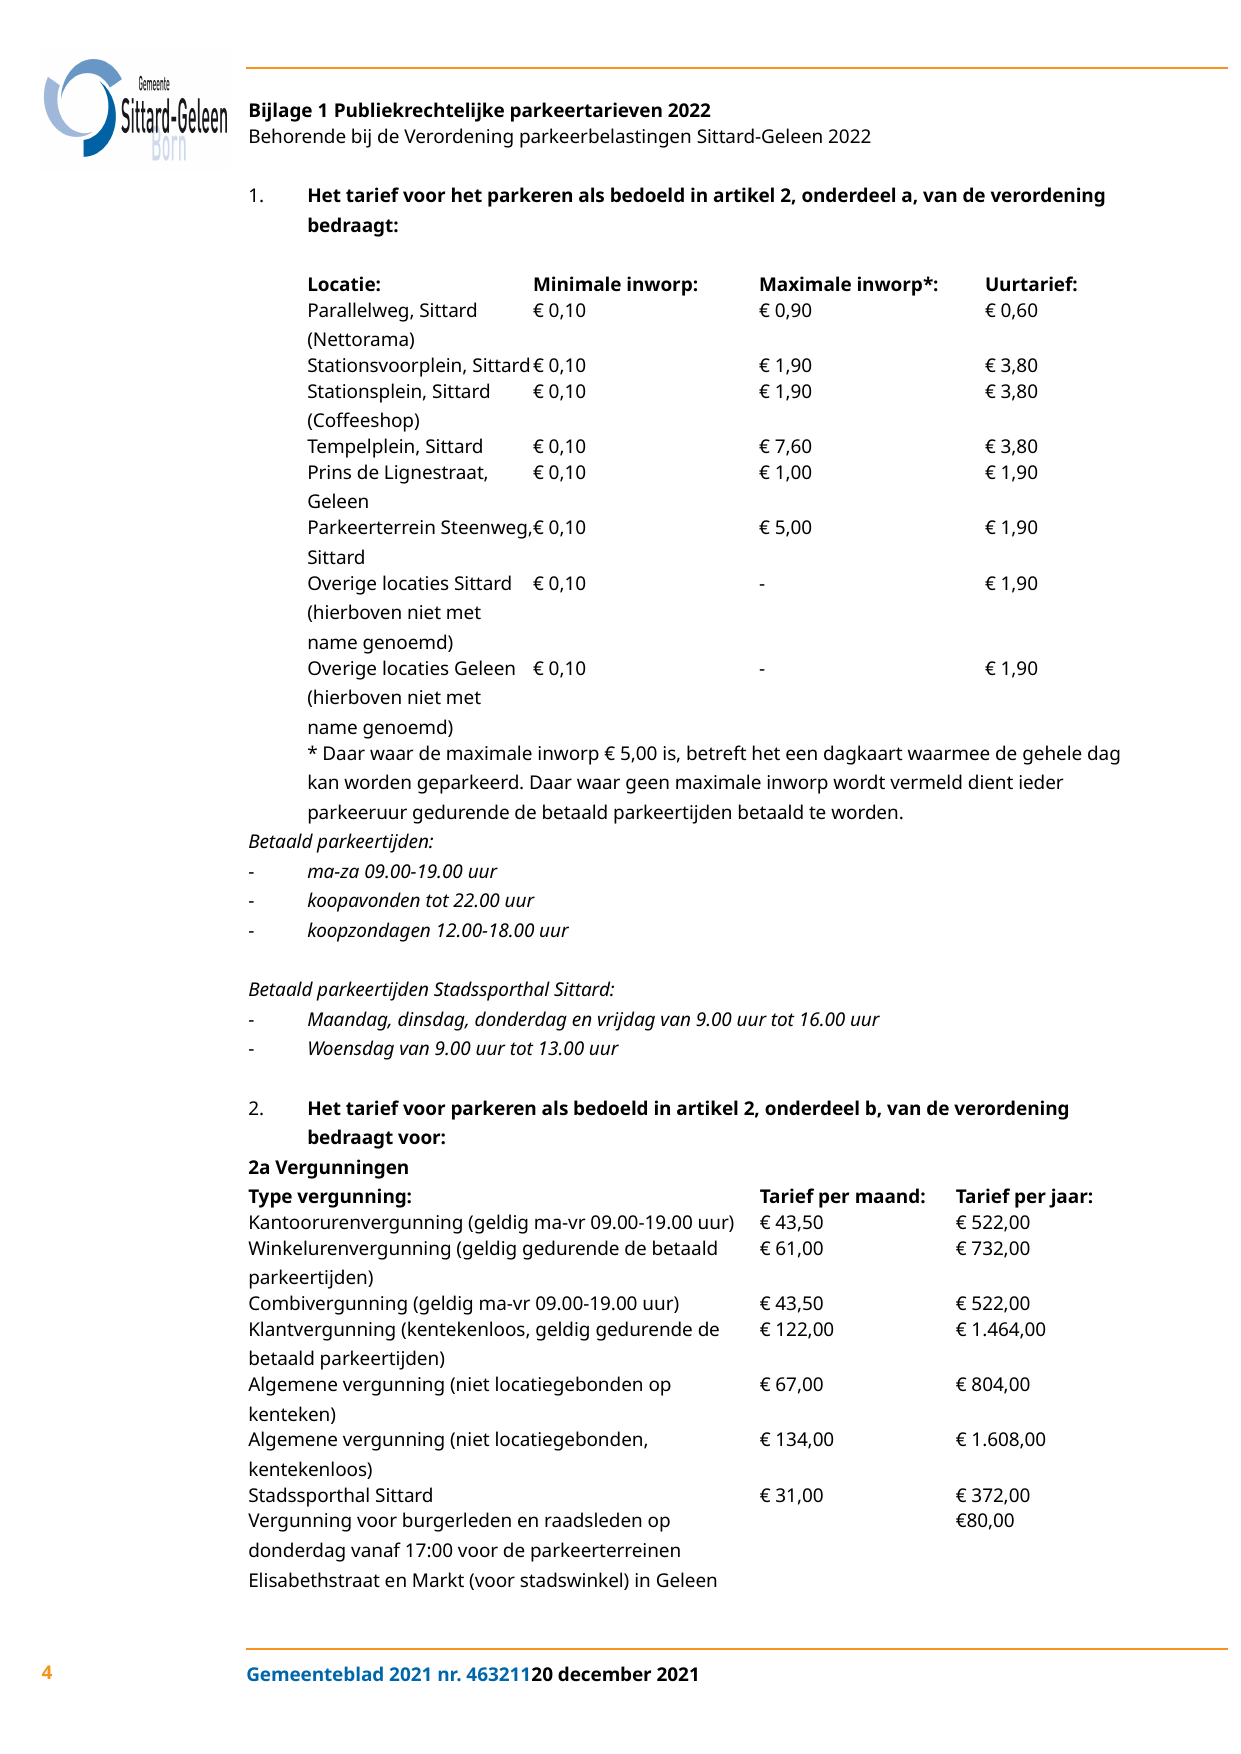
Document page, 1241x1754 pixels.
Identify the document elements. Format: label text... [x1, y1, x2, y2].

table_cell € 0,60 [985, 297, 1211, 352]
table_cell € 1.464,00 [956, 1316, 1152, 1371]
table_header Tarief per maand: [760, 1184, 956, 1209]
table_cell Stationsplein, Sittard (Coffeeshop) [307, 378, 533, 433]
table_cell € 804,00 [956, 1371, 1152, 1427]
table_header Uurtarief: [985, 271, 1211, 297]
table_cell Parkeerterrein Steenweg, Sittard [307, 515, 533, 570]
table_cell € 43,50 [760, 1209, 956, 1235]
list ma-za 09.00-19.00 uur [248, 858, 1152, 884]
table_cell € 0,10 [533, 434, 759, 459]
table_cell [760, 1508, 956, 1593]
list Woensdag van 9.00 uur tot 13.00 uur [248, 1036, 1152, 1061]
table_cell € 0,10 [533, 353, 759, 378]
table_cell € 43,50 [760, 1290, 956, 1316]
table_header Locatie: [307, 271, 533, 297]
table_cell € 1,90 [759, 378, 985, 433]
table_cell Vergunning voor burgerleden en raadsleden op donderdag vanaf 17:00 voor de parkeerterreinen Elisabethstraat en Markt (voor stadswinkel) in Geleen [248, 1508, 759, 1593]
table_cell Overige locaties Geleen (hierboven niet met name genoemd) [307, 655, 533, 739]
table_cell € 134,00 [760, 1427, 956, 1482]
table_cell € 5,00 [759, 515, 985, 570]
table_cell Algemene vergunning (niet locatiegebonden op kenteken) [248, 1371, 759, 1427]
text Betaald parkeertijden: [248, 828, 1152, 854]
table_cell € 1,00 [759, 459, 985, 514]
table_cell Combivergunning (geldig ma-vr 09.00-19.00 uur) [248, 1290, 759, 1316]
list * Daar waar de maximale inworp € 5,00 is, betreft het een dagkaart waarmee de gehele dag kan worden geparkeerd. Daar waar geen maximale inworp wordt vermeld dient ieder parkeeruur gedurende de betaald parkeertijden betaald te worden. [248, 740, 1152, 824]
list koopzondagen 12.00-18.00 uur [248, 917, 1152, 943]
table_cell € 1,90 [985, 459, 1211, 514]
table_header Maximale inworp*: [759, 271, 985, 297]
table_header Tarief per jaar: [956, 1184, 1152, 1209]
table_cell € 0,10 [533, 459, 759, 514]
table_cell € 67,00 [760, 1371, 956, 1427]
text Betaald parkeertijden Stadssporthal Sittard: [248, 976, 1152, 1002]
table_cell € 3,80 [985, 434, 1211, 459]
table_header Type vergunning: [248, 1184, 759, 1209]
table_cell € 1,90 [985, 655, 1211, 739]
table_cell € 0,10 [533, 515, 759, 570]
table_cell € 1.608,00 [956, 1427, 1152, 1482]
table_cell € 0,10 [533, 655, 759, 739]
table_cell Klantvergunning (kentekenloos, geldig gedurende de betaald parkeertijden) [248, 1316, 759, 1371]
table_cell €80,00 [956, 1508, 1152, 1593]
table_cell € 0,90 [759, 297, 985, 352]
text Behorende bij de Verordening parkeerbelastingen Sittard-Geleen 2022 [248, 123, 1152, 149]
table_cell € 122,00 [760, 1316, 956, 1371]
list Maandag, dinsdag, donderdag en vrijdag van 9.00 uur tot 16.00 uur [248, 1006, 1152, 1032]
table_cell € 0,10 [533, 297, 759, 352]
list koopavonden tot 22.00 uur [248, 888, 1152, 913]
table_cell € 0,10 [533, 378, 759, 433]
table_cell Stadssporthal Sittard [248, 1482, 759, 1508]
table_cell € 522,00 [956, 1290, 1152, 1316]
table_cell € 1,90 [985, 570, 1211, 655]
table_cell Prins de Lignestraat, Geleen [307, 459, 533, 514]
text Bijlage 1 Publiekrechtelijke parkeertarieven 2022 [248, 95, 1152, 123]
table_cell Algemene vergunning (niet locatiegebonden, kentekenloos) [248, 1427, 759, 1482]
list Het tarief voor parkeren als bedoeld in artikel 2, onderdeel b, van de verordening bedraagt voor: [248, 1095, 1152, 1150]
table_cell - [759, 570, 985, 655]
table_cell € 522,00 [956, 1209, 1152, 1235]
table_cell € 1,90 [985, 515, 1211, 570]
table_cell € 61,00 [760, 1235, 956, 1290]
table_cell € 3,80 [985, 353, 1211, 378]
table_cell Tempelplein, Sittard [307, 434, 533, 459]
table_cell € 1,90 [759, 353, 985, 378]
picture [41, 47, 231, 172]
table_cell € 372,00 [956, 1482, 1152, 1508]
table_cell € 0,10 [533, 570, 759, 655]
table_cell € 732,00 [956, 1235, 1152, 1290]
table_cell Stationsvoorplein, Sittard [307, 353, 533, 378]
text 2a Vergunningen [248, 1154, 1152, 1179]
table_cell - [759, 655, 985, 739]
list Het tarief voor het parkeren als bedoeld in artikel 2, onderdeel a, van de verordening bedraagt: [248, 182, 1152, 238]
table_cell Parallelweg, Sittard (Nettorama) [307, 297, 533, 352]
table_cell Winkelurenvergunning (geldig gedurende de betaald parkeertijden) [248, 1235, 759, 1290]
table_cell € 7,60 [759, 434, 985, 459]
table_cell Overige locaties Sittard (hierboven niet met name genoemd) [307, 570, 533, 655]
table_header Minimale inworp: [533, 271, 759, 297]
table_cell € 31,00 [760, 1482, 956, 1508]
table_cell Kantoorurenvergunning (geldig ma-vr 09.00-19.00 uur) [248, 1209, 759, 1235]
table_cell € 3,80 [985, 378, 1211, 433]
